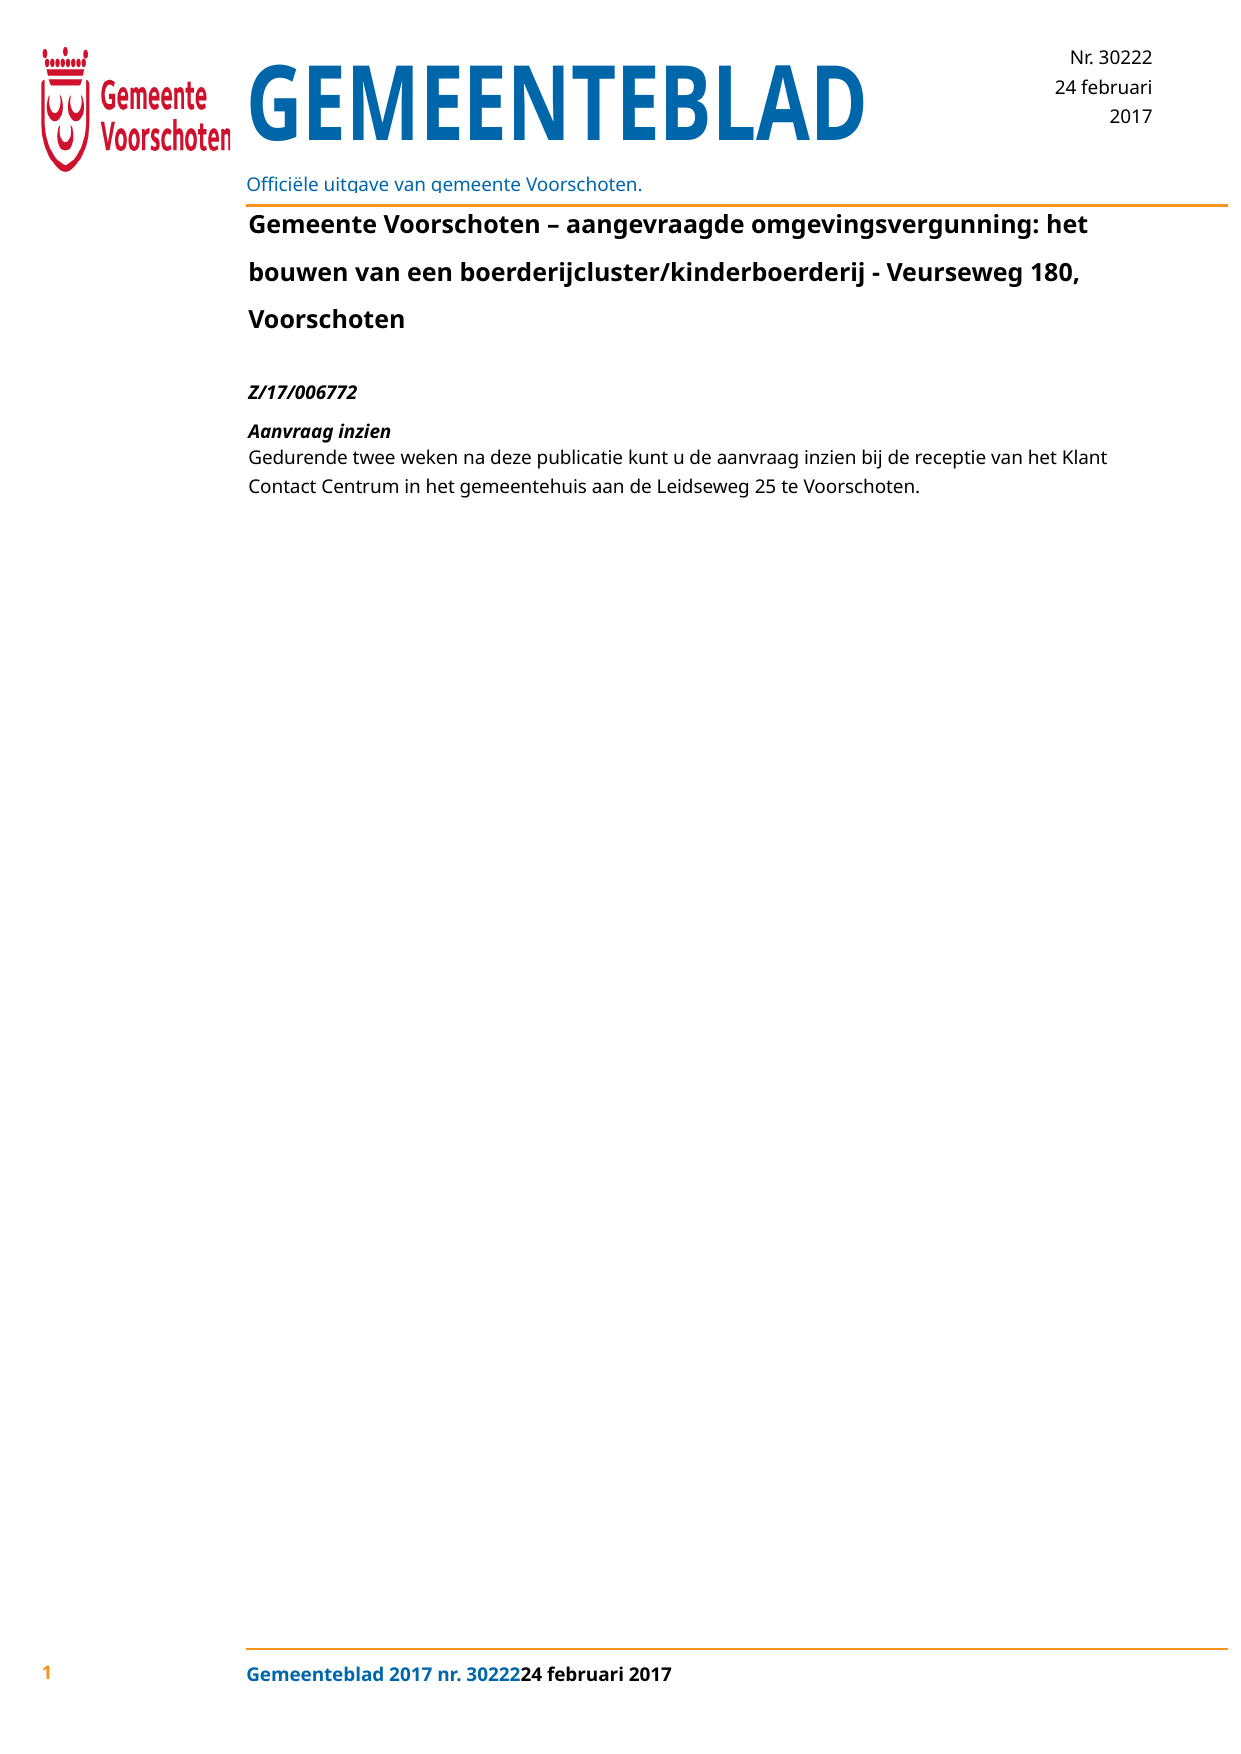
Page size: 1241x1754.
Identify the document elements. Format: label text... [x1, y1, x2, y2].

picture [41, 47, 231, 172]
text Z/17/006772 [248, 379, 1152, 405]
text Aanvraag inzien [248, 418, 1152, 444]
text Gemeente Voorschoten – aangevraagde omgevingsvergunning: het bouwen van een boerderijcluster/kinderboerderij - Veurseweg 180, Voorschoten [248, 207, 1152, 336]
text Gedurende twee weken na deze publicatie kunt u de aanvraag inzien bij de receptie van het Klant Contact Centrum in het gemeentehuis aan de Leidseweg 25 te Voorschoten. [248, 444, 1152, 499]
